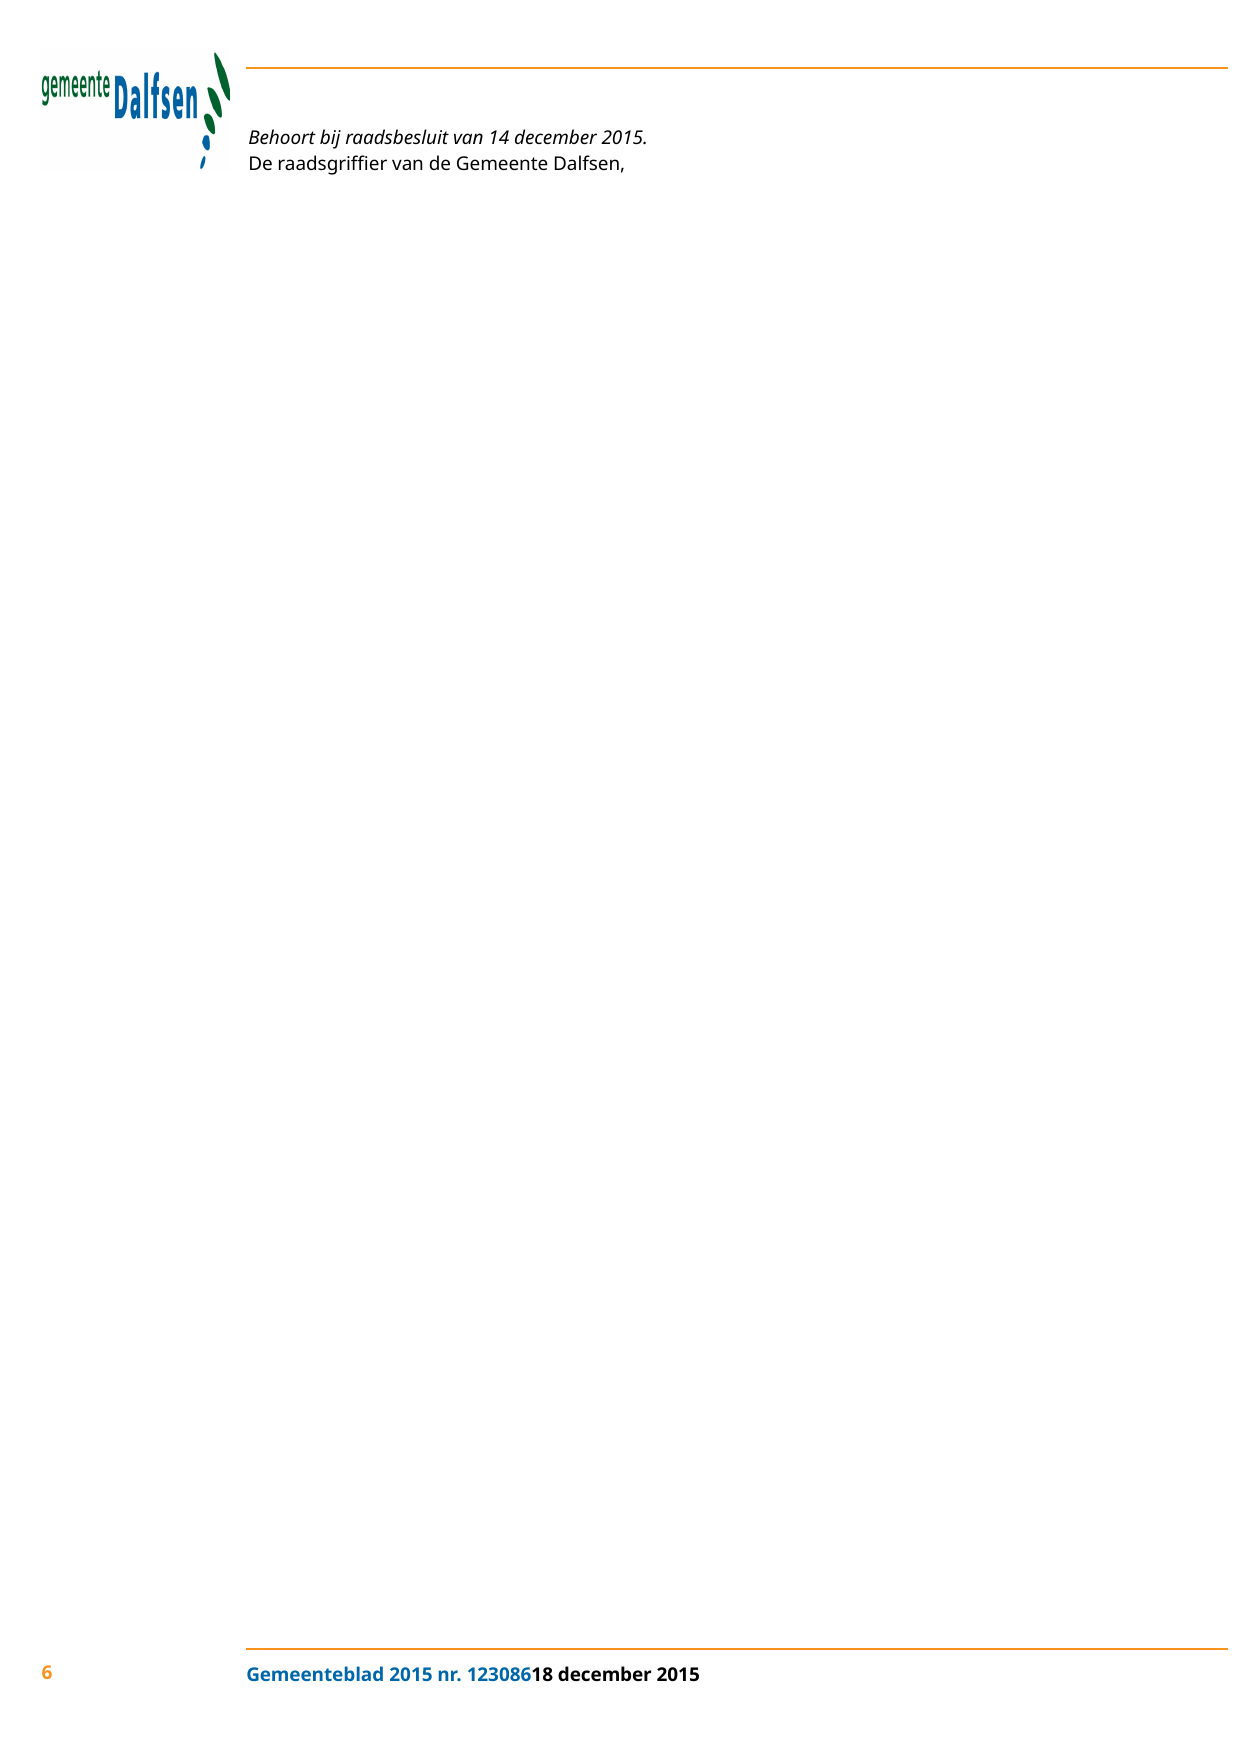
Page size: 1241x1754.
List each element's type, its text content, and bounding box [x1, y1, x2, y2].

text Behoort bij raadsbesluit van 14 december 2015. [248, 124, 1152, 150]
picture [41, 47, 231, 172]
text De raadsgriffier van de Gemeente Dalfsen, [248, 150, 1152, 176]
